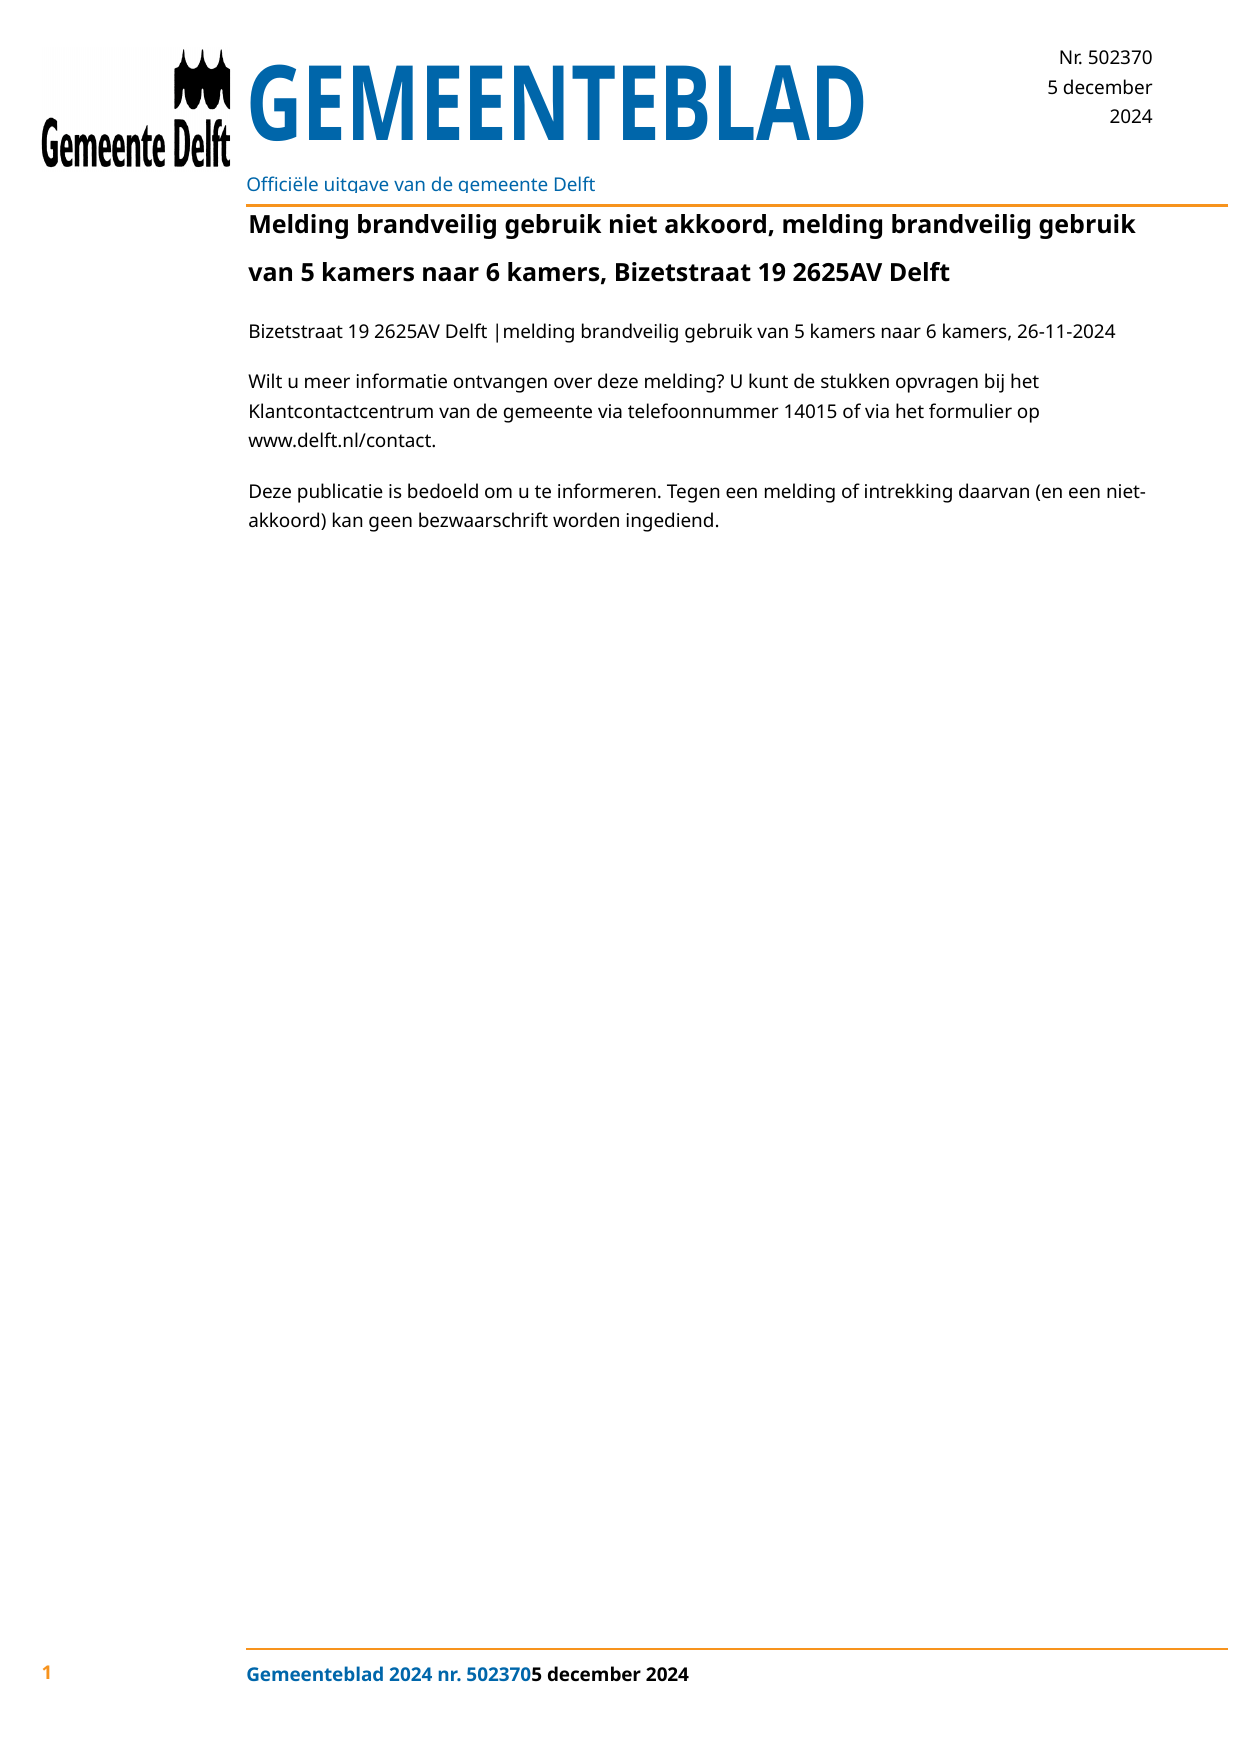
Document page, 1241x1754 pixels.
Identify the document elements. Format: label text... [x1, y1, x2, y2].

text Deze publicatie is bedoeld om u te informeren. Tegen een melding of intrekking daarvan (en een niet-akkoord) kan geen bezwaarschrift worden ingediend. [248, 478, 1152, 533]
picture [41, 47, 231, 172]
text Wilt u meer informatie ontvangen over deze melding? U kunt de stukken opvragen bij het Klantcontactcentrum van de gemeente via telefoonnummer 14015 of via het formulier op www.delft.nl/contact. [248, 368, 1152, 453]
text Bizetstraat 19 2625AV Delft |melding brandveilig gebruik van 5 kamers naar 6 kamers, 26-11-2024 [248, 318, 1152, 344]
text Melding brandveilig gebruik niet akkoord, melding brandveilig gebruik van 5 kamers naar 6 kamers, Bizetstraat 19 2625AV Delft [248, 207, 1152, 288]
